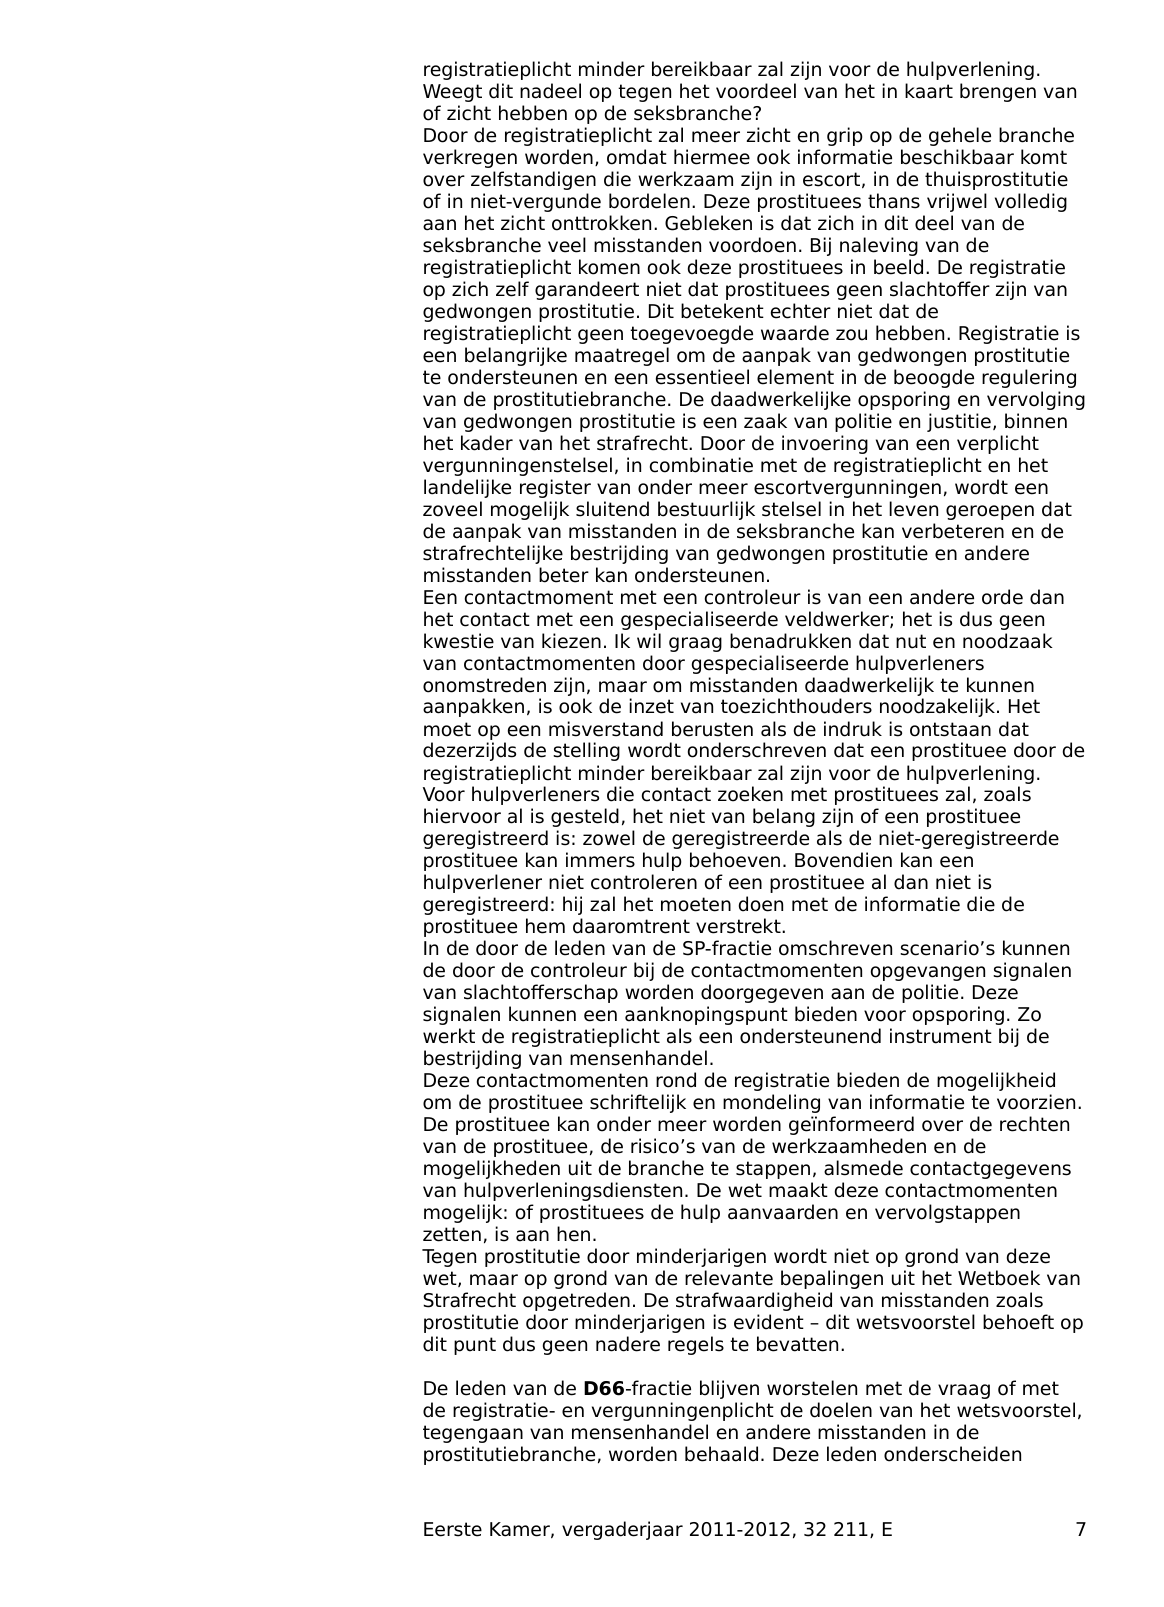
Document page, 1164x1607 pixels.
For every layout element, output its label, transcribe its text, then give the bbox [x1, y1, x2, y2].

text Een contactmoment met een controleur is van een andere orde dan het contact met een gespecialiseerde veldwerker; het is dus geen kwestie van kiezen. Ik wil graag benadrukken dat nut en noodzaak van contactmomenten door gespecialiseerde hulpverleners onomstreden zijn, maar om misstanden daadwerkelijk te kunnen aanpakken, is ook de inzet van toezichthouders noodzakelijk. Het moet op een misverstand berusten als de indruk is ontstaan dat dezerzijds de stelling wordt onderschreven dat een prostituee door de registratieplicht minder bereikbaar zal zijn voor de hulpverlening. Voor hulpverleners die contact zoeken met prostituees zal, zoals hiervoor al is gesteld, het niet van belang zijn of een prostituee geregistreerd is: zowel de geregistreerde als de niet-geregistreerde prostituee kan immers hulp behoeven. Bovendien kan een hulpverlener niet controleren of een prostituee al dan niet is geregistreerd: hij zal het moeten doen met de informatie die de prostituee hem daaromtrent verstrekt. [422, 587, 1087, 938]
text Door de registratieplicht zal meer zicht en grip op de gehele branche verkregen worden, omdat hiermee ook informatie beschikbaar komt over zelfstandigen die werkzaam zijn in escort, in de thuisprostitutie of in niet-vergunde bordelen. Deze prostituees thans vrijwel volledig aan het zicht onttrokken. Gebleken is dat zich in dit deel van de seksbranche veel misstanden voordoen. Bij naleving van de registratieplicht komen ook deze prostituees in beeld. De registratie op zich zelf garandeert niet dat prostituees geen slachtoffer zijn van gedwongen prostitutie. Dit betekent echter niet dat de registratieplicht geen toegevoegde waarde zou hebben. Registratie is een belangrijke maatregel om de aanpak van gedwongen prostitutie te ondersteunen en een essentieel element in de beoogde regulering van de prostitutiebranche. De daadwerkelijke opsporing en vervolging van gedwongen prostitutie is een zaak van politie en justitie, binnen het kader van het strafrecht. Door de invoering van een verplicht vergunningenstelsel, in combinatie met de registratieplicht en het landelijke register van onder meer escortvergunningen, wordt een zoveel mogelijk sluitend bestuurlijk stelsel in het leven geroepen dat de aanpak van misstanden in de seksbranche kan verbeteren en de strafrechtelijke bestrijding van gedwongen prostitutie en andere misstanden beter kan ondersteunen. [422, 125, 1087, 587]
text De leden van de D66-fractie blijven worstelen met de vraag of met de registratie- en vergunningenplicht de doelen van het wetsvoorstel, tegengaan van mensenhandel en andere misstanden in de prostitutiebranche, worden behaald. Deze leden onderscheiden [422, 1378, 1087, 1466]
text Deze contactmomenten rond de registratie bieden de mogelijkheid om de prostituee schriftelijk en mondeling van informatie te voorzien. De prostituee kan onder meer worden geïnformeerd over de rechten van de prostituee, de risico’s van de werkzaamheden en de mogelijkheden uit de branche te stappen, alsmede contactgegevens van hulpverleningsdiensten. De wet maakt deze contactmomenten mogelijk: of prostituees de hulp aanvaarden en vervolgstappen zetten, is aan hen. [422, 1070, 1087, 1246]
text Tegen prostitutie door minderjarigen wordt niet op grond van deze wet, maar op grond van de relevante bepalingen uit het Wetboek van Strafrecht opgetreden. De strafwaardigheid van misstanden zoals prostitutie door minderjarigen is evident – dit wetsvoorstel behoeft op dit punt dus geen nadere regels te bevatten. [422, 1246, 1087, 1356]
text In de door de leden van de SP-fractie omschreven scenario’s kunnen de door de controleur bij de contactmomenten opgevangen signalen van slachtofferschap worden doorgegeven aan de politie. Deze signalen kunnen een aanknopingspunt bieden voor opsporing. Zo werkt de registratieplicht als een ondersteunend instrument bij de bestrijding van mensenhandel. [422, 938, 1087, 1070]
text registratieplicht minder bereikbaar zal zijn voor de hulpverlening. Weegt dit nadeel op tegen het voordeel van het in kaart brengen van of zicht hebben op de seksbranche? [422, 59, 1087, 125]
